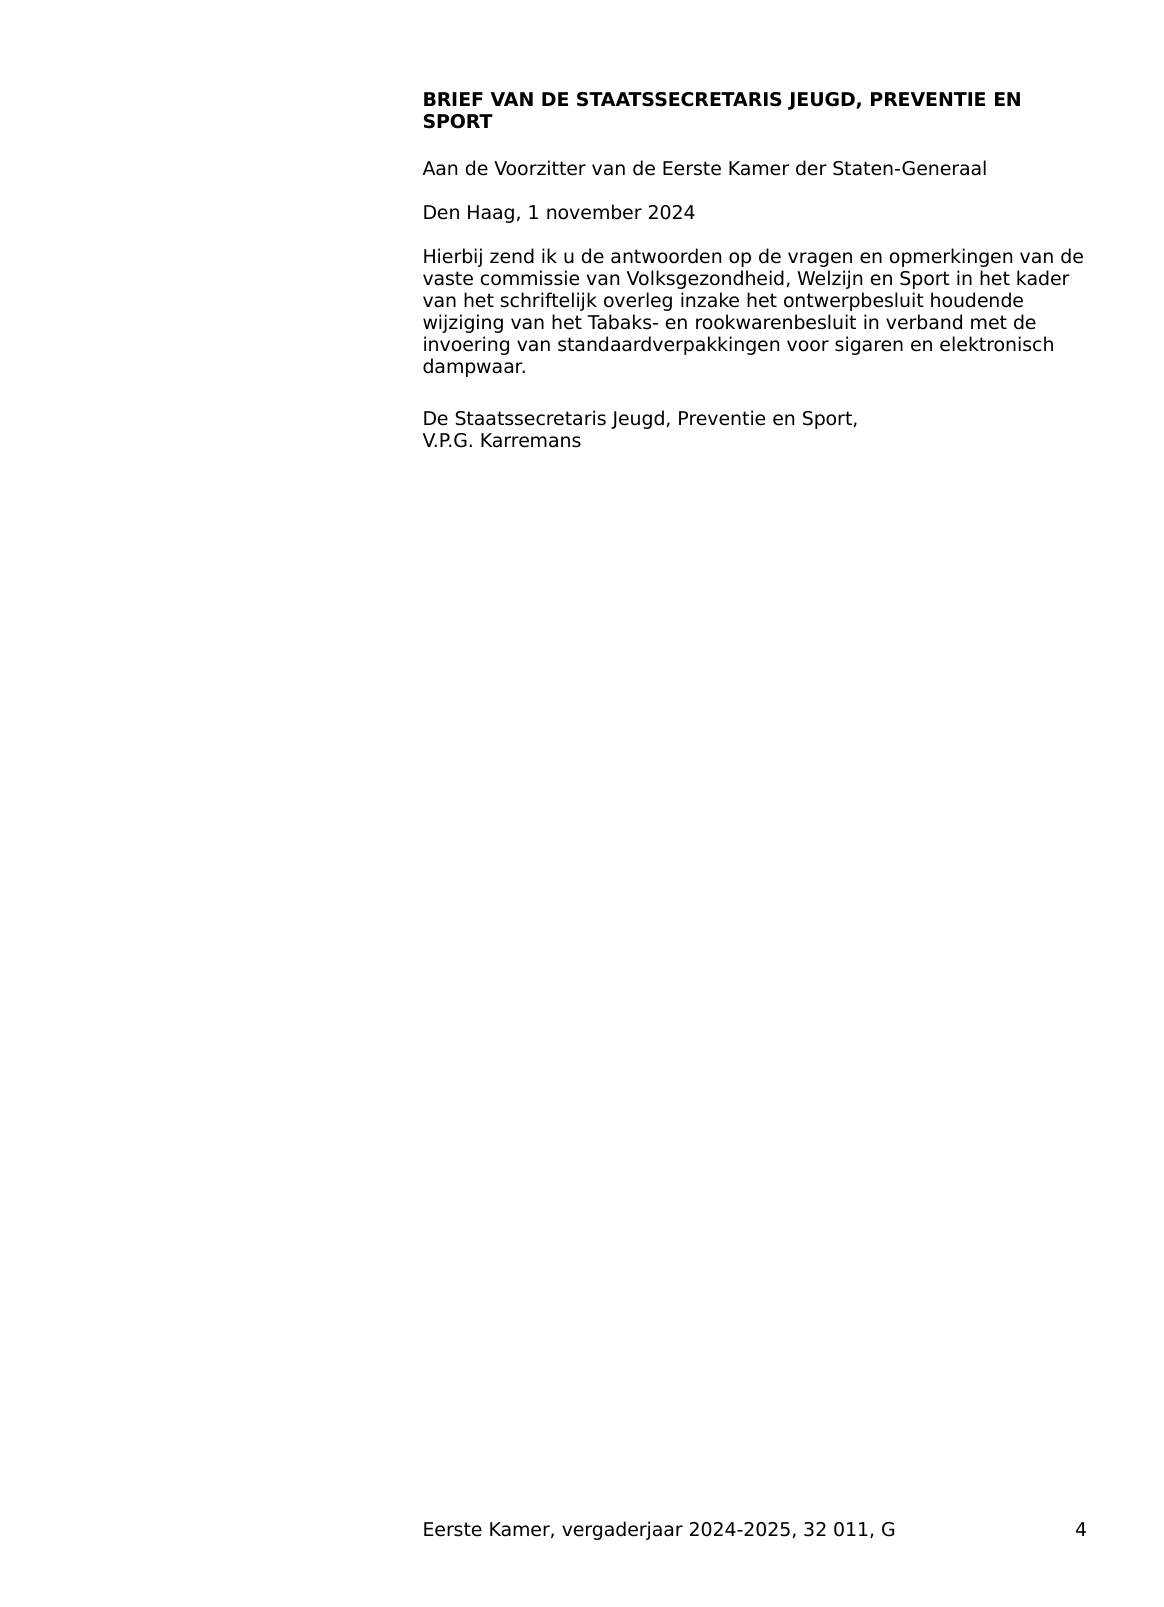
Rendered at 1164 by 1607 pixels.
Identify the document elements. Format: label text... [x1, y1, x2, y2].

subtitle BRIEF VAN DE STAATSSECRETARIS JEUGD, PREVENTIE EN SPORT [422, 89, 1087, 133]
text Hierbij zend ik u de antwoorden op de vragen en opmerkingen van de vaste commissie van Volksgezondheid, Welzijn en Sport in het kader van het schriftelijk overleg inzake het ontwerpbesluit houdende wijziging van het Tabaks- en rookwarenbesluit in verband met de invoering van standaardverpakkingen voor sigaren en elektronisch dampwaar. [422, 246, 1087, 378]
text Den Haag, 1 november 2024 [422, 202, 1087, 224]
text Aan de Voorzitter van de Eerste Kamer der Staten-Generaal [422, 158, 1087, 180]
text De Staatssecretaris Jeugd, Preventie en Sport, V.P.G. Karremans [422, 408, 1087, 452]
